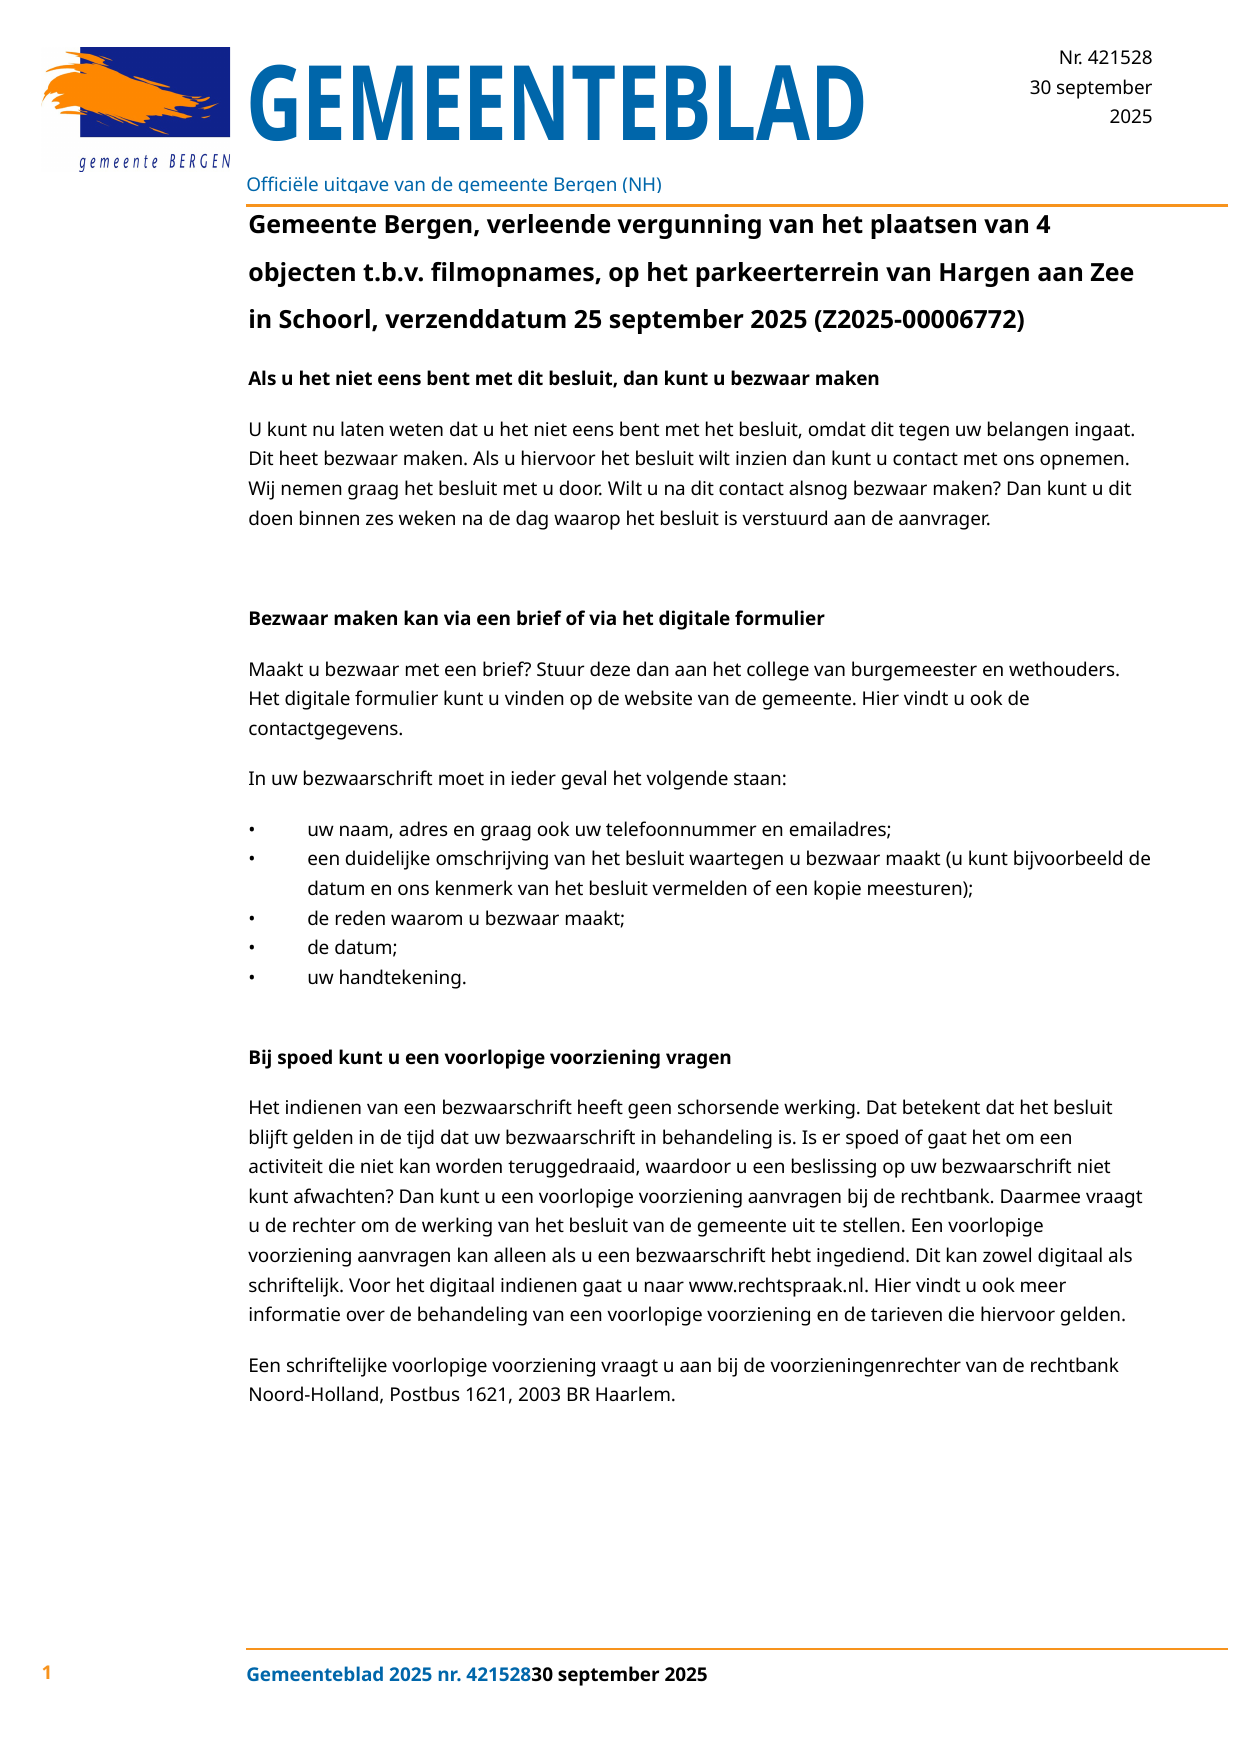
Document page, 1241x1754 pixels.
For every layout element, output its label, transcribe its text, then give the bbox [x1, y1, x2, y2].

text Maakt u bezwaar met een brief? Stuur deze dan aan het college van burgemeester en wethouders. Het digitale formulier kunt u vinden op de website van de gemeente. Hier vindt u ook de contactgegevens. [248, 656, 1152, 741]
text Een schriftelijke voorlopige voorziening vraagt u aan bij de voorzieningenrechter van de rechtbank Noord-Holland, Postbus 1621, 2003 BR Haarlem. [248, 1352, 1152, 1407]
text Het indienen van een bezwaarschrift heeft geen schorsende werking. Dat betekent dat het besluit blijft gelden in de tijd dat uw bezwaarschrift in behandeling is. Is er spoed of gaat het om een activiteit die niet kan worden teruggedraaid, waardoor u een beslissing op uw bezwaarschrift niet kunt afwachten? Dan kunt u een voorlopige voorziening aanvragen bij de rechtbank. Daarmee vraagt u de rechter om de werking van het besluit van de gemeente uit te stellen. Een voorlopige voorziening aanvragen kan alleen als u een bezwaarschrift hebt ingediend. Dit kan zowel digitaal als schriftelijk. Voor het digitaal indienen gaat u naar www.rechtspraak.nl. Hier vindt u ook meer informatie over de behandeling van een voorlopige voorziening en de tarieven die hiervoor gelden. [248, 1094, 1152, 1327]
list uw naam, adres en graag ook uw telefoonnummer en emailadres; [248, 816, 1152, 842]
text U kunt nu laten weten dat u het niet eens bent met het besluit, omdat dit tegen uw belangen ingaat. Dit heet bezwaar maken. Als u hiervoor het besluit wilt inzien dan kunt u contact met ons opnemen. Wij nemen graag het besluit met u door. Wilt u na dit contact alsnog bezwaar maken? Dan kunt u dit doen binnen zes weken na de dag waarop het besluit is verstuurd aan de aanvrager. [248, 416, 1152, 530]
text In uw bezwaarschrift moet in ieder geval het volgende staan: [248, 766, 1152, 791]
list de reden waarom u bezwaar maakt; [248, 905, 1152, 930]
list uw handtekening. [248, 964, 1152, 989]
list een duidelijke omschrijving van het besluit waartegen u bezwaar maakt (u kunt bijvoorbeeld de datum en ons kenmerk van het besluit vermelden of een kopie meesturen); [248, 846, 1152, 901]
text Bezwaar maken kan via een brief of via het digitale formulier [248, 606, 1152, 631]
text Gemeente Bergen, verleende vergunning van het plaatsen van 4 objecten t.b.v. filmopnames, op het parkeerterrein van Hargen aan Zee in Schoorl, verzenddatum 25 september 2025 (Z2025-00006772) [248, 207, 1152, 336]
text Bij spoed kunt u een voorlopige voorziening vragen [248, 1044, 1152, 1069]
picture [41, 47, 231, 172]
text Als u het niet eens bent met dit besluit, dan kunt u bezwaar maken [248, 366, 1152, 391]
list de datum; [248, 934, 1152, 960]
